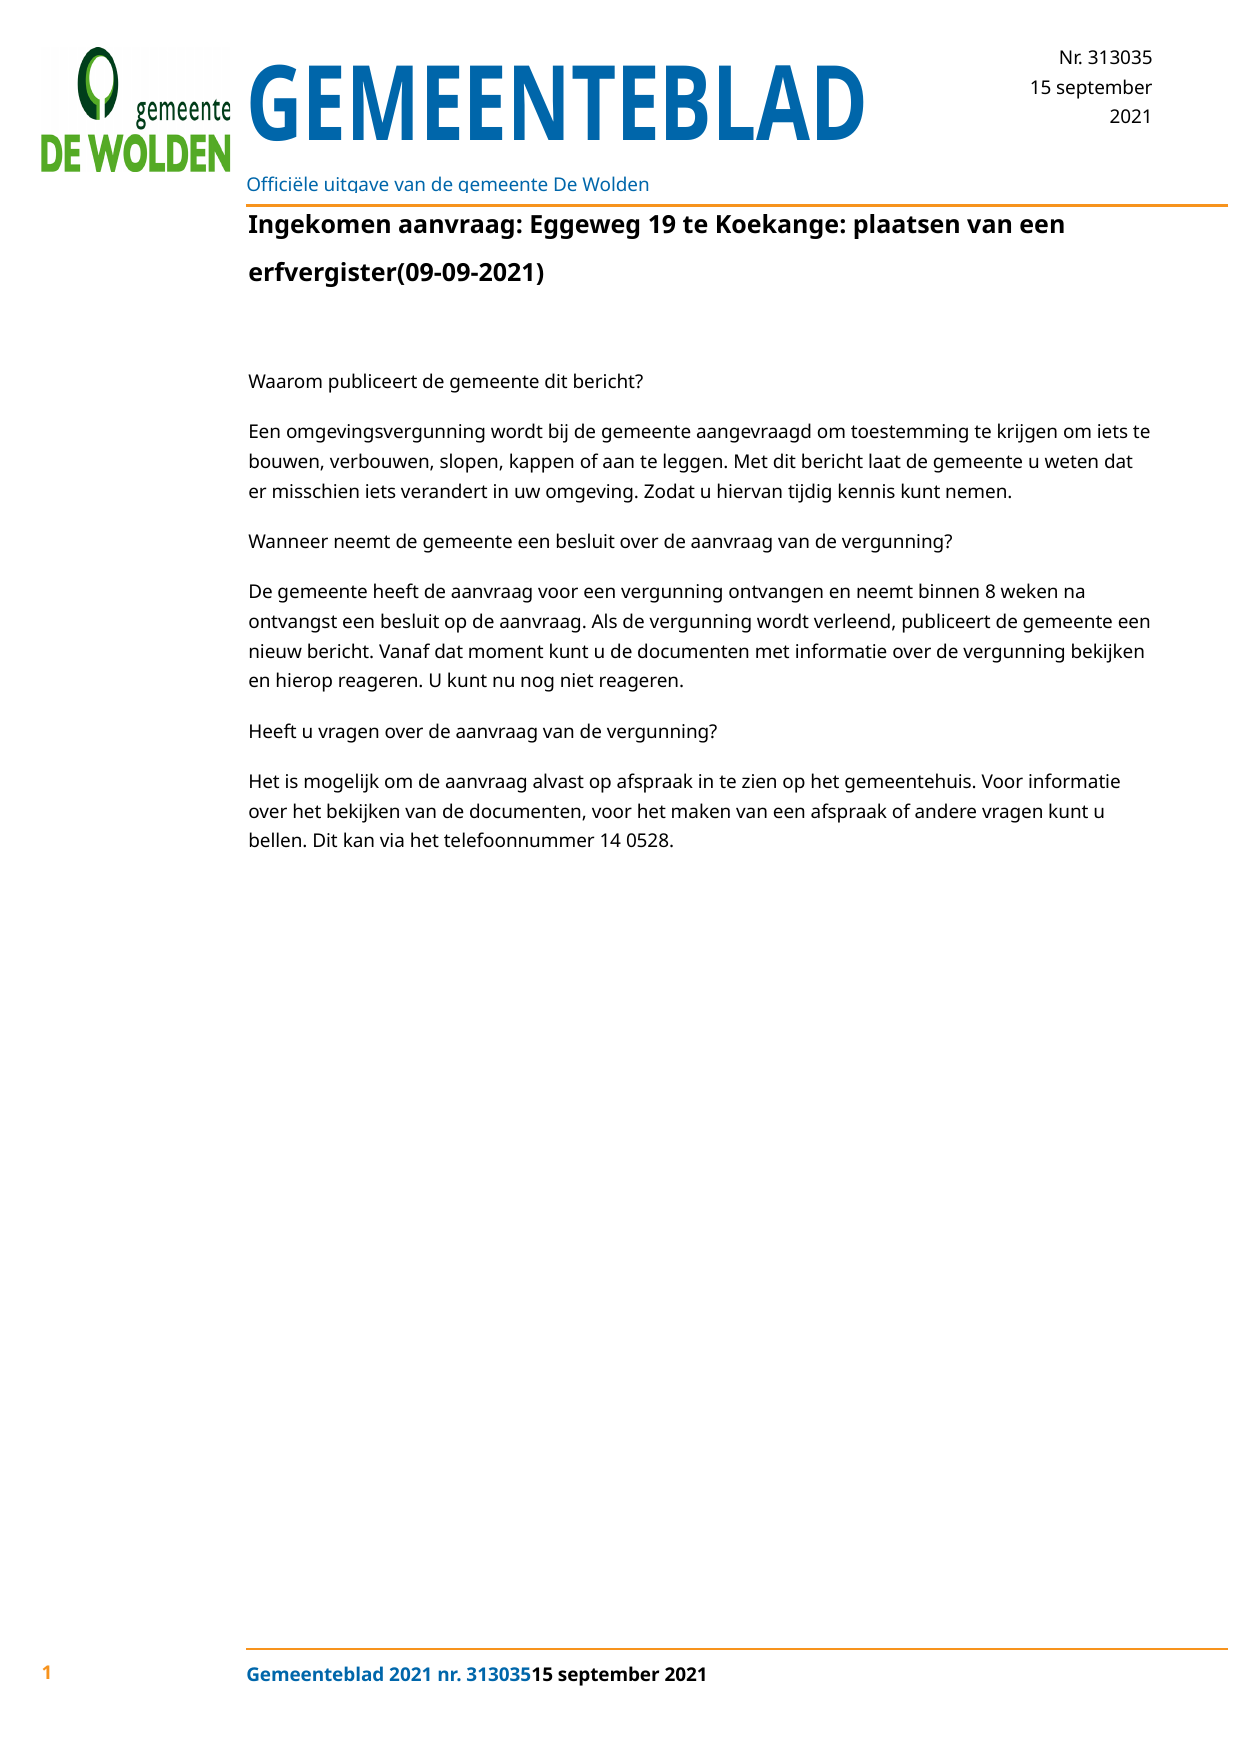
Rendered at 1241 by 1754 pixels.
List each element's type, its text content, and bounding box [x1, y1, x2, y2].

text Een omgevingsvergunning wordt bij de gemeente aangevraagd om toestemming te krijgen om iets te bouwen, verbouwen, slopen, kappen of aan te leggen. Met dit bericht laat de gemeente u weten dat er misschien iets verandert in uw omgeving. Zodat u hiervan tijdig kennis kunt nemen. [248, 419, 1152, 504]
text Waarom publiceert de gemeente dit bericht? [248, 368, 1152, 394]
text Het is mogelijk om de aanvraag alvast op afspraak in te zien op het gemeentehuis. Voor informatie over het bekijken van de documenten, voor het maken van een afspraak of andere vragen kunt u bellen. Dit kan via het telefoonnummer 14 0528. [248, 768, 1152, 853]
text De gemeente heeft de aanvraag voor een vergunning ontvangen en neemt binnen 8 weken na ontvangst een besluit op de aanvraag. Als de vergunning wordt verleend, publiceert de gemeente een nieuw bericht. Vanaf dat moment kunt u de documenten met informatie over de vergunning bekijken en hierop reageren. U kunt nu nog niet reageren. [248, 579, 1152, 693]
text Heeft u vragen over de aanvraag van de vergunning? [248, 718, 1152, 744]
text Ingekomen aanvraag: Eggeweg 19 te Koekange: plaatsen van een erfvergister(09-09-2021) [248, 207, 1152, 288]
text Wanneer neemt de gemeente een besluit over de aanvraag van de vergunning? [248, 528, 1152, 554]
picture [41, 47, 231, 172]
